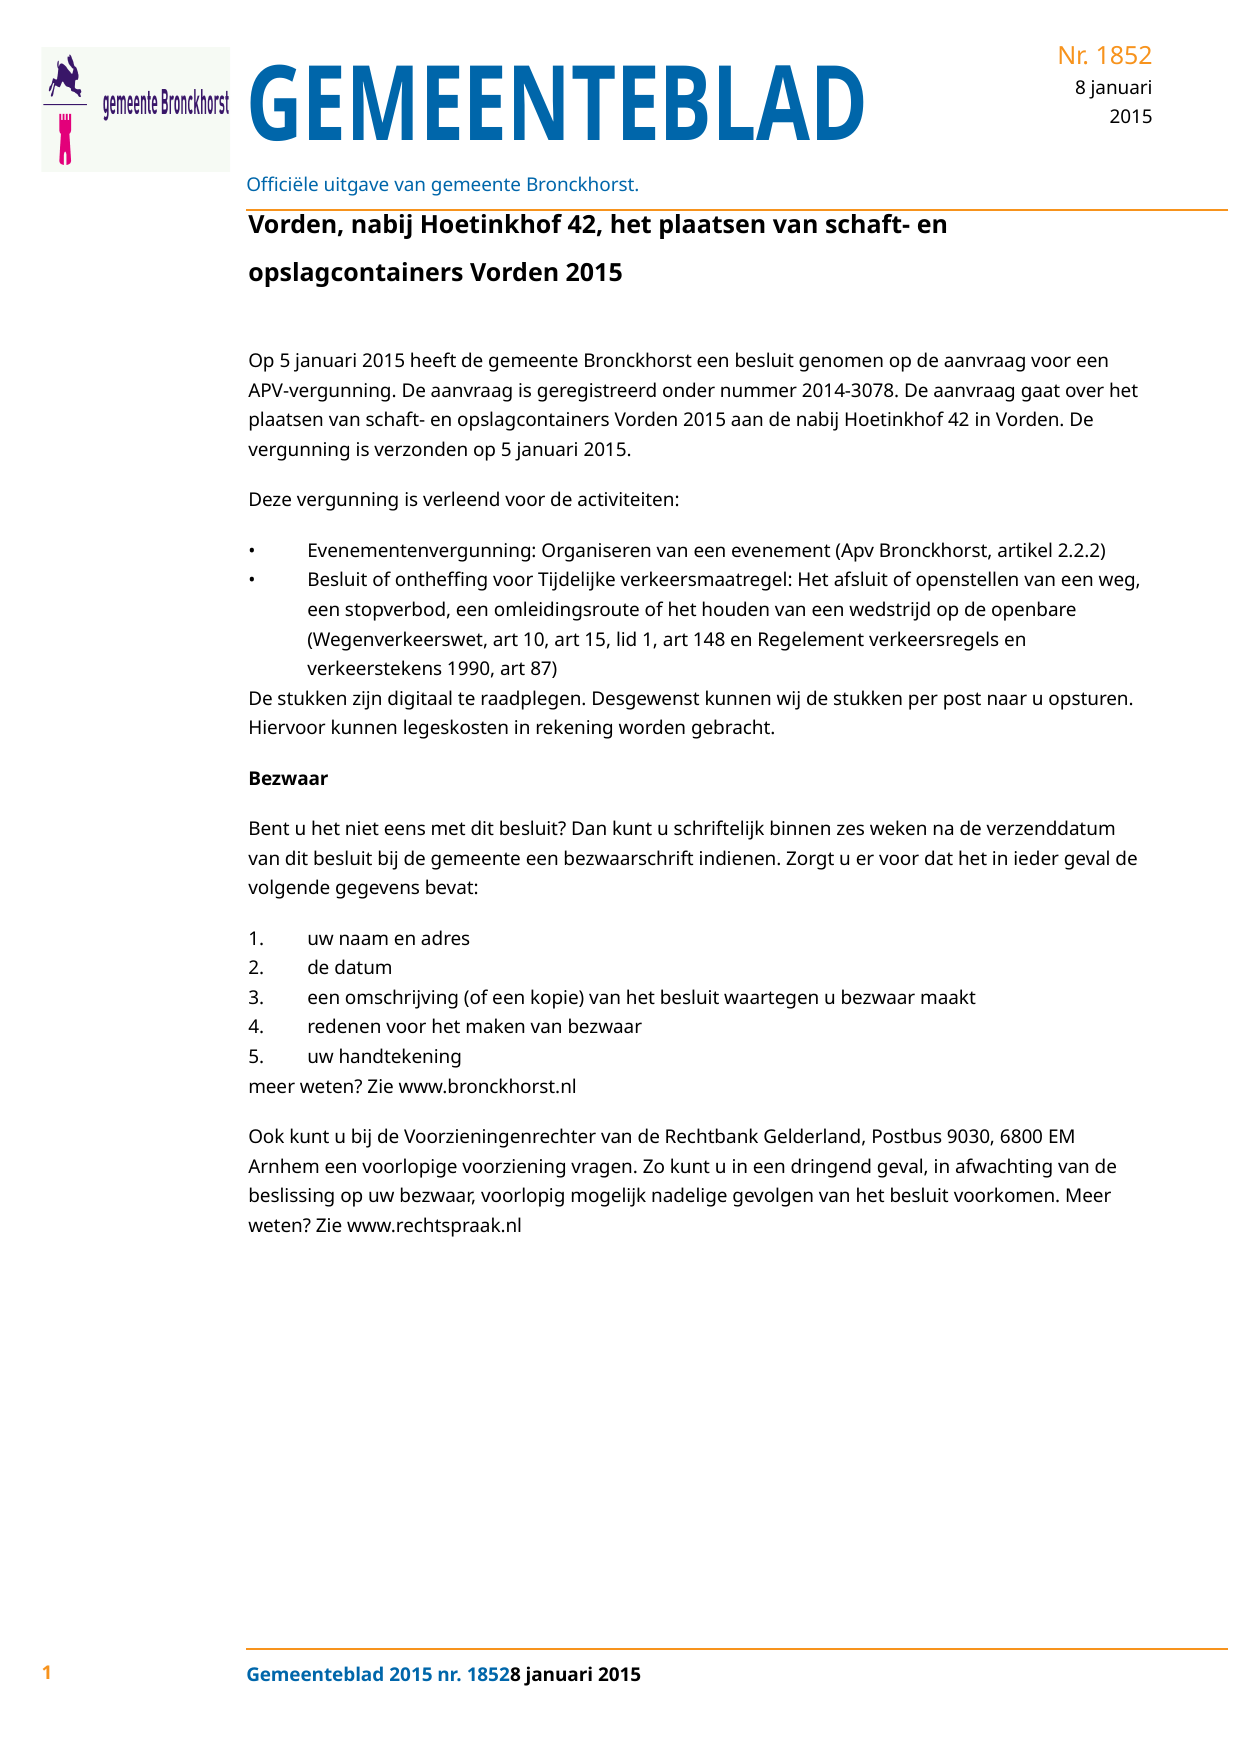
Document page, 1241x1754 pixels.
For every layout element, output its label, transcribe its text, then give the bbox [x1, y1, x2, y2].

text Bent u het niet eens met dit besluit? Dan kunt u schriftelijk binnen zes weken na de verzenddatum van dit besluit bij de gemeente een bezwaarschrift indienen. Zorgt u er voor dat het in ieder geval de volgende gegevens bevat: [248, 815, 1152, 900]
list uw handtekening [248, 1043, 1152, 1069]
list uw naam en adres [248, 925, 1152, 951]
text Vorden, nabij Hoetinkhof 42, het plaatsen van schaft- en opslagcontainers Vorden 2015 [248, 211, 1152, 288]
text Ook kunt u bij de Voorzieningenrechter van de Rechtbank Gelderland, Postbus 9030, 6800 EM Arnhem een voorlopige voorziening vragen. Zo kunt u in een dringend geval, in afwachting van de beslissing op uw bezwaar, voorlopig mogelijk nadelige gevolgen van het besluit voorkomen. Meer weten? Zie www.rechtspraak.nl [248, 1123, 1152, 1238]
list Evenementenvergunning: Organiseren van een evenement (Apv Bronckhorst, artikel 2.2.2) [248, 537, 1152, 563]
picture [41, 47, 231, 172]
list een omschrijving (of een kopie) van het besluit waartegen u bezwaar maakt [248, 984, 1152, 1010]
list redenen voor het maken van bezwaar [248, 1014, 1152, 1039]
text Op 5 januari 2015 heeft de gemeente Bronckhorst een besluit genomen op de aanvraag voor een APV-vergunning. De aanvraag is geregistreerd onder nummer 2014-3078. De aanvraag gaat over het plaatsen van schaft- en opslagcontainers Vorden 2015 aan de nabij Hoetinkhof 42 in Vorden. De vergunning is verzonden op 5 januari 2015. [248, 347, 1152, 462]
text De stukken zijn digitaal te raadplegen. Desgewenst kunnen wij de stukken per post naar u opsturen. Hiervoor kunnen legeskosten in rekening worden gebracht. [248, 685, 1152, 740]
text Bezwaar [248, 765, 1152, 791]
text meer weten? Zie www.bronckhorst.nl [248, 1073, 1152, 1099]
list Besluit of ontheffing voor Tijdelijke verkeersmaatregel: Het afsluit of openstellen van een weg, een stopverbod, een omleidingsroute of het houden van een wedstrijd op de openbare (Wegenverkeerswet, art 10, art 15, lid 1, art 148 en Regelement verkeersregels en verkeerstekens 1990, art 87) [248, 567, 1152, 681]
text Deze vergunning is verleend voor de activiteiten: [248, 487, 1152, 512]
list de datum [248, 954, 1152, 980]
